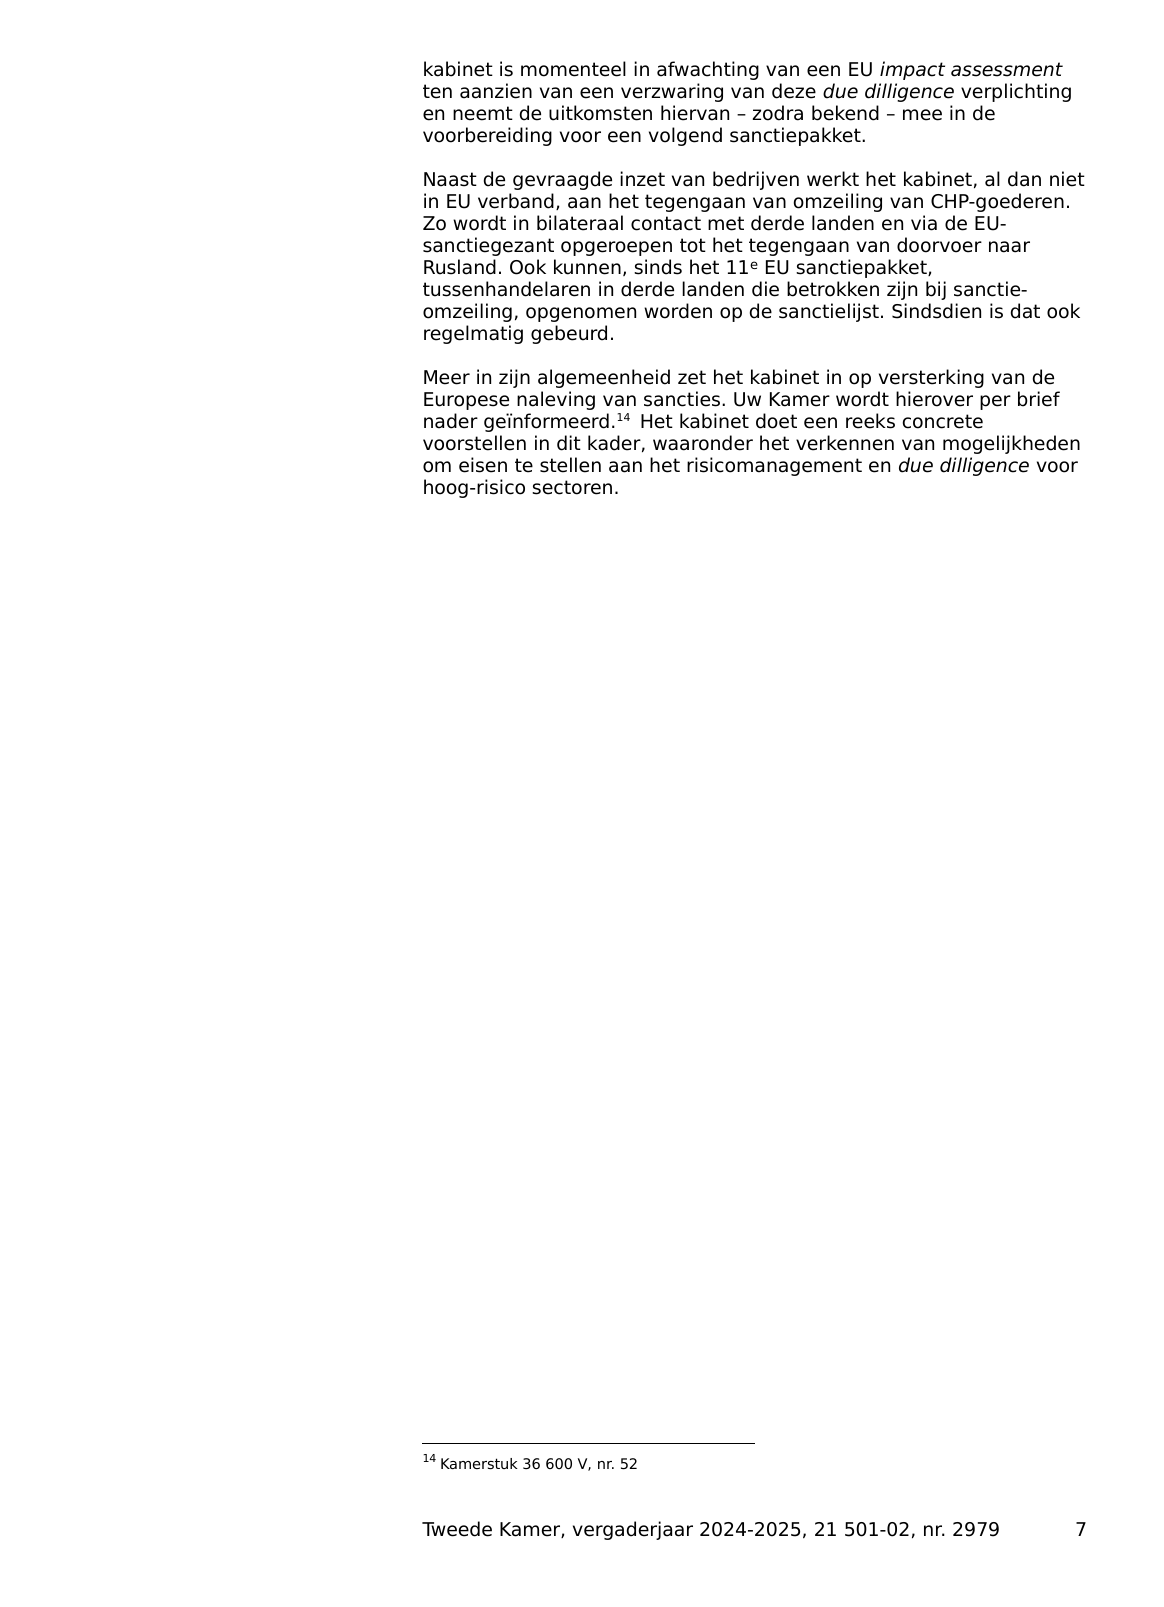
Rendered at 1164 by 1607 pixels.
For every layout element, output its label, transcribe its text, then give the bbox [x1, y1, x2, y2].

text kabinet is momenteel in afwachting van een EU impact assessment ten aanzien van een verzwaring van deze due dilligence verplichting en neemt de uitkomsten hiervan – zodra bekend – mee in de voorbereiding voor een volgend sanctiepakket. [422, 59, 1087, 147]
text Kamerstuk 36 600 V, nr. 52 [422, 1452, 1087, 1474]
text Meer in zijn algemeenheid zet het kabinet in op versterking van de Europese naleving van sancties. Uw Kamer wordt hierover per brief nader geïnformeerd. Het kabinet doet een reeks concrete voorstellen in dit kader, waaronder het verkennen van mogelijkheden om eisen te stellen aan het risicomanagement en due dilligence voor hoog-risico sectoren. [422, 367, 1087, 499]
text Naast de gevraagde inzet van bedrijven werkt het kabinet, al dan niet in EU verband, aan het tegengaan van omzeiling van CHP-goederen. Zo wordt in bilateraal contact met derde landen en via de EU-sanctiegezant opgeroepen tot het tegengaan van doorvoer naar Rusland. Ook kunnen, sinds het 11e EU sanctiepakket, tussenhandelaren in derde landen die betrokken zijn bij sanctie-omzeiling, opgenomen worden op de sanctielijst. Sindsdien is dat ook regelmatig gebeurd. [422, 169, 1087, 345]
